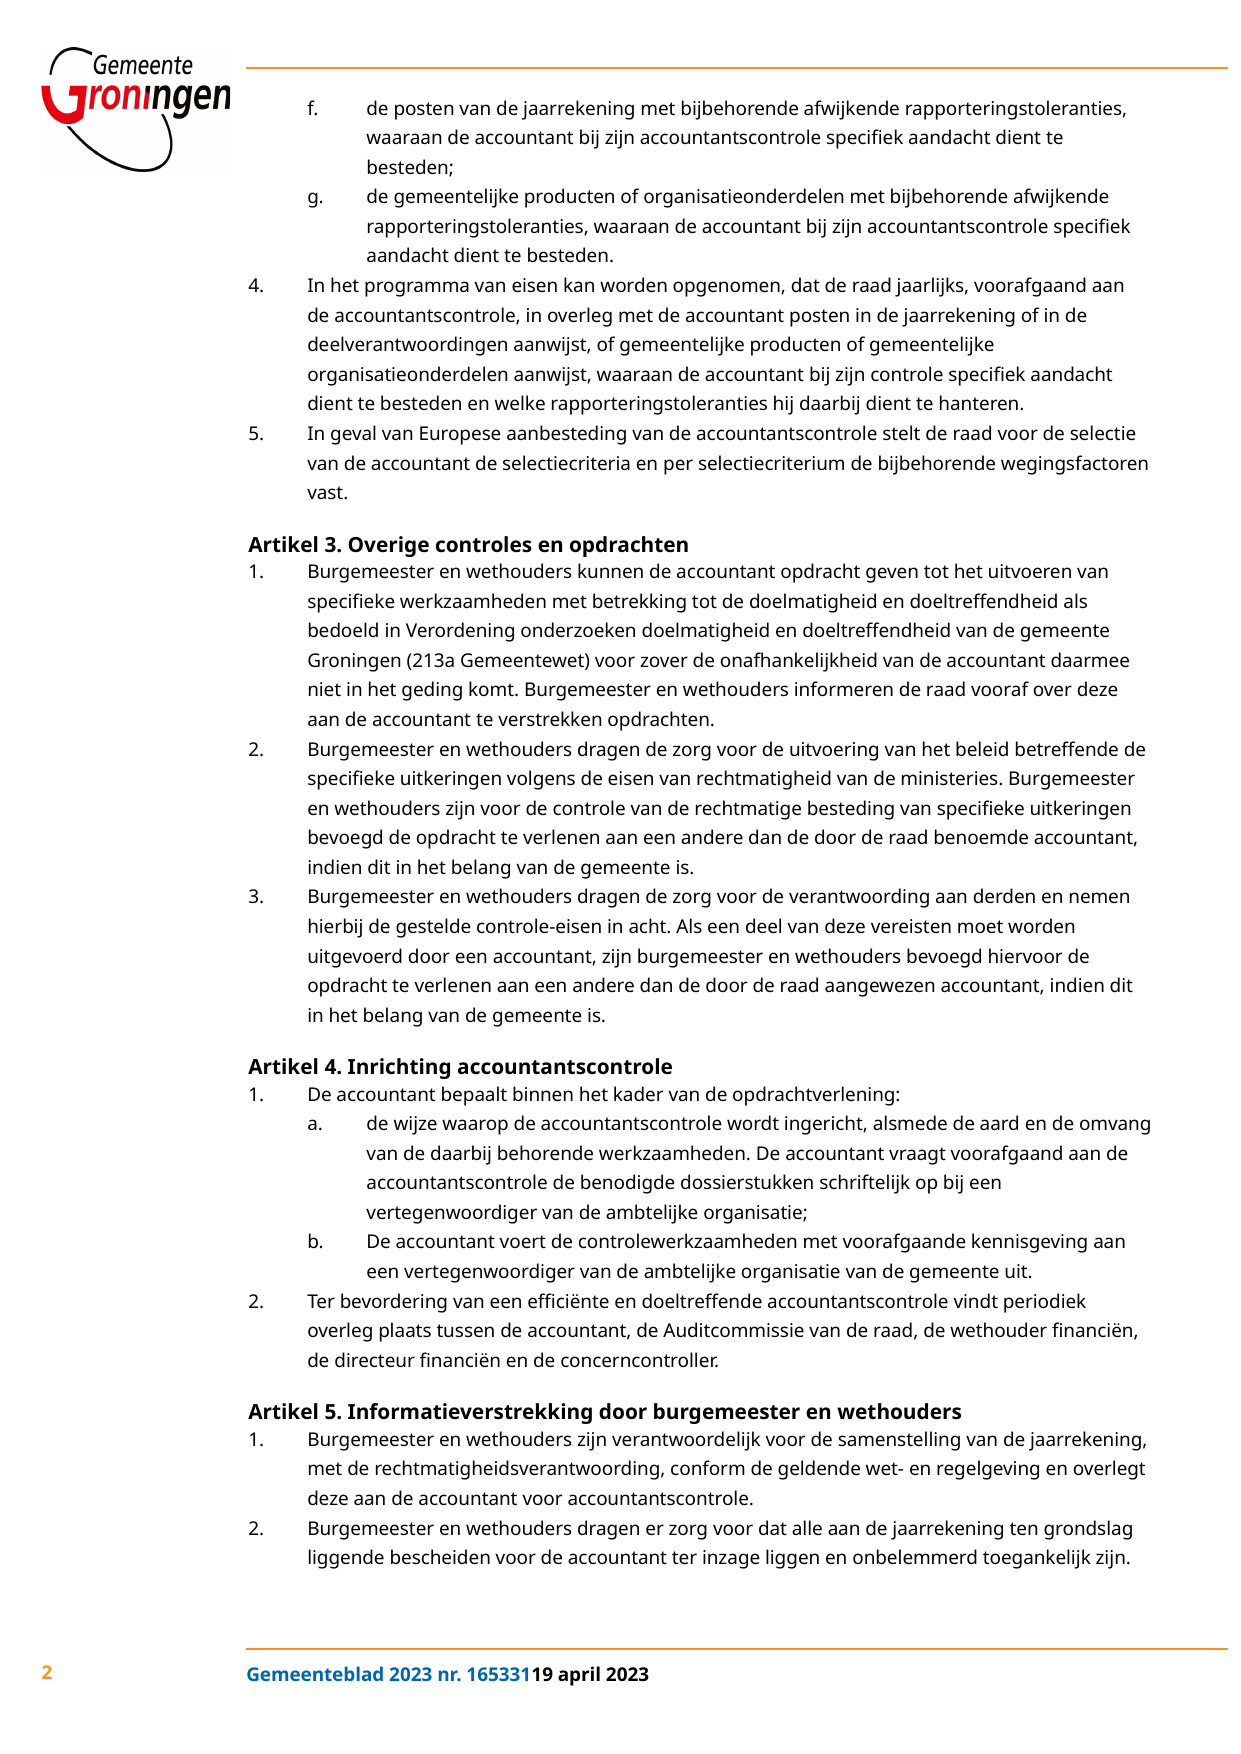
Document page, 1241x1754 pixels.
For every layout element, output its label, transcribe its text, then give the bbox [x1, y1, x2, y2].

list de posten van de jaarrekening met bijbehorende afwijkende rapporteringstoleranties, waaraan de accountant bij zijn accountantscontrole specifiek aandacht dient te besteden; [307, 95, 1152, 180]
list In geval van Europese aanbesteding van de accountantscontrole stelt de raad voor de selectie van de accountant de selectiecriteria en per selectiecriterium de bijbehorende wegingsfactoren vast. [248, 420, 1152, 505]
list Ter bevordering van een efficiënte en doeltreffende accountantscontrole vindt periodiek overleg plaats tussen de accountant, de Auditcommissie van de raad, de wethouder financiën, de directeur financiën en de concerncontroller. [248, 1288, 1152, 1373]
text Artikel 3. Overige controles en opdrachten [248, 530, 1152, 558]
list de gemeentelijke producten of organisatieonderdelen met bijbehorende afwijkende rapporteringstoleranties, waaraan de accountant bij zijn accountantscontrole specifiek aandacht dient te besteden. [307, 183, 1152, 268]
list Burgemeester en wethouders kunnen de accountant opdracht geven tot het uitvoeren van specifieke werkzaamheden met betrekking tot de doelmatigheid en doeltreffendheid als bedoeld in Verordening onderzoeken doelmatigheid en doeltreffendheid van de gemeente Groningen (213a Gemeentewet) voor zover de onafhankelijkheid van de accountant daarmee niet in het geding komt. Burgemeester en wethouders informeren de raad vooraf over deze aan de accountant te verstrekken opdrachten. [248, 558, 1152, 732]
list Burgemeester en wethouders dragen er zorg voor dat alle aan de jaarrekening ten grondslag liggende bescheiden voor de accountant ter inzage liggen en onbelemmerd toegankelijk zijn. [248, 1515, 1152, 1570]
text Artikel 4. Inrichting accountantscontrole [248, 1052, 1152, 1081]
picture [41, 47, 231, 172]
list De accountant voert de controlewerkzaamheden met voorafgaande kennisgeving aan een vertegenwoordiger van de ambtelijke organisatie van de gemeente uit. [307, 1229, 1152, 1284]
list Burgemeester en wethouders dragen de zorg voor de uitvoering van het beleid betreffende de specifieke uitkeringen volgens de eisen van rechtmatigheid van de ministeries. Burgemeester en wethouders zijn voor de controle van de rechtmatige besteding van specifieke uitkeringen bevoegd de opdracht te verlenen aan een andere dan de door de raad benoemde accountant, indien dit in het belang van de gemeente is. [248, 736, 1152, 880]
list de wijze waarop de accountantscontrole wordt ingericht, alsmede de aard en de omvang van de daarbij behorende werkzaamheden. De accountant vraagt voorafgaand aan de accountantscontrole de benodigde dossierstukken schriftelijk op bij een vertegenwoordiger van de ambtelijke organisatie; [307, 1110, 1152, 1225]
list De accountant bepaalt binnen het kader van de opdrachtverlening: [248, 1081, 1152, 1107]
list In het programma van eisen kan worden opgenomen, dat de raad jaarlijks, voorafgaand aan de accountantscontrole, in overleg met de accountant posten in de jaarrekening of in de deelverantwoordingen aanwijst, of gemeentelijke producten of gemeentelijke organisatieonderdelen aanwijst, waaraan de accountant bij zijn controle specifiek aandacht dient te besteden en welke rapporteringstoleranties hij daarbij dient te hanteren. [248, 272, 1152, 416]
list Burgemeester en wethouders zijn verantwoordelijk voor de samenstelling van de jaarrekening, met de rechtmatigheidsverantwoording, conform de geldende wet- en regelgeving en overlegt deze aan de accountant voor accountantscontrole. [248, 1426, 1152, 1511]
text Artikel 5. Informatieverstrekking door burgemeester en wethouders [248, 1397, 1152, 1426]
list Burgemeester en wethouders dragen de zorg voor de verantwoording aan derden en nemen hierbij de gestelde controle-eisen in acht. Als een deel van deze vereisten moet worden uitgevoerd door een accountant, zijn burgemeester en wethouders bevoegd hiervoor de opdracht te verlenen aan een andere dan de door de raad aangewezen accountant, indien dit in het belang van de gemeente is. [248, 884, 1152, 1028]
